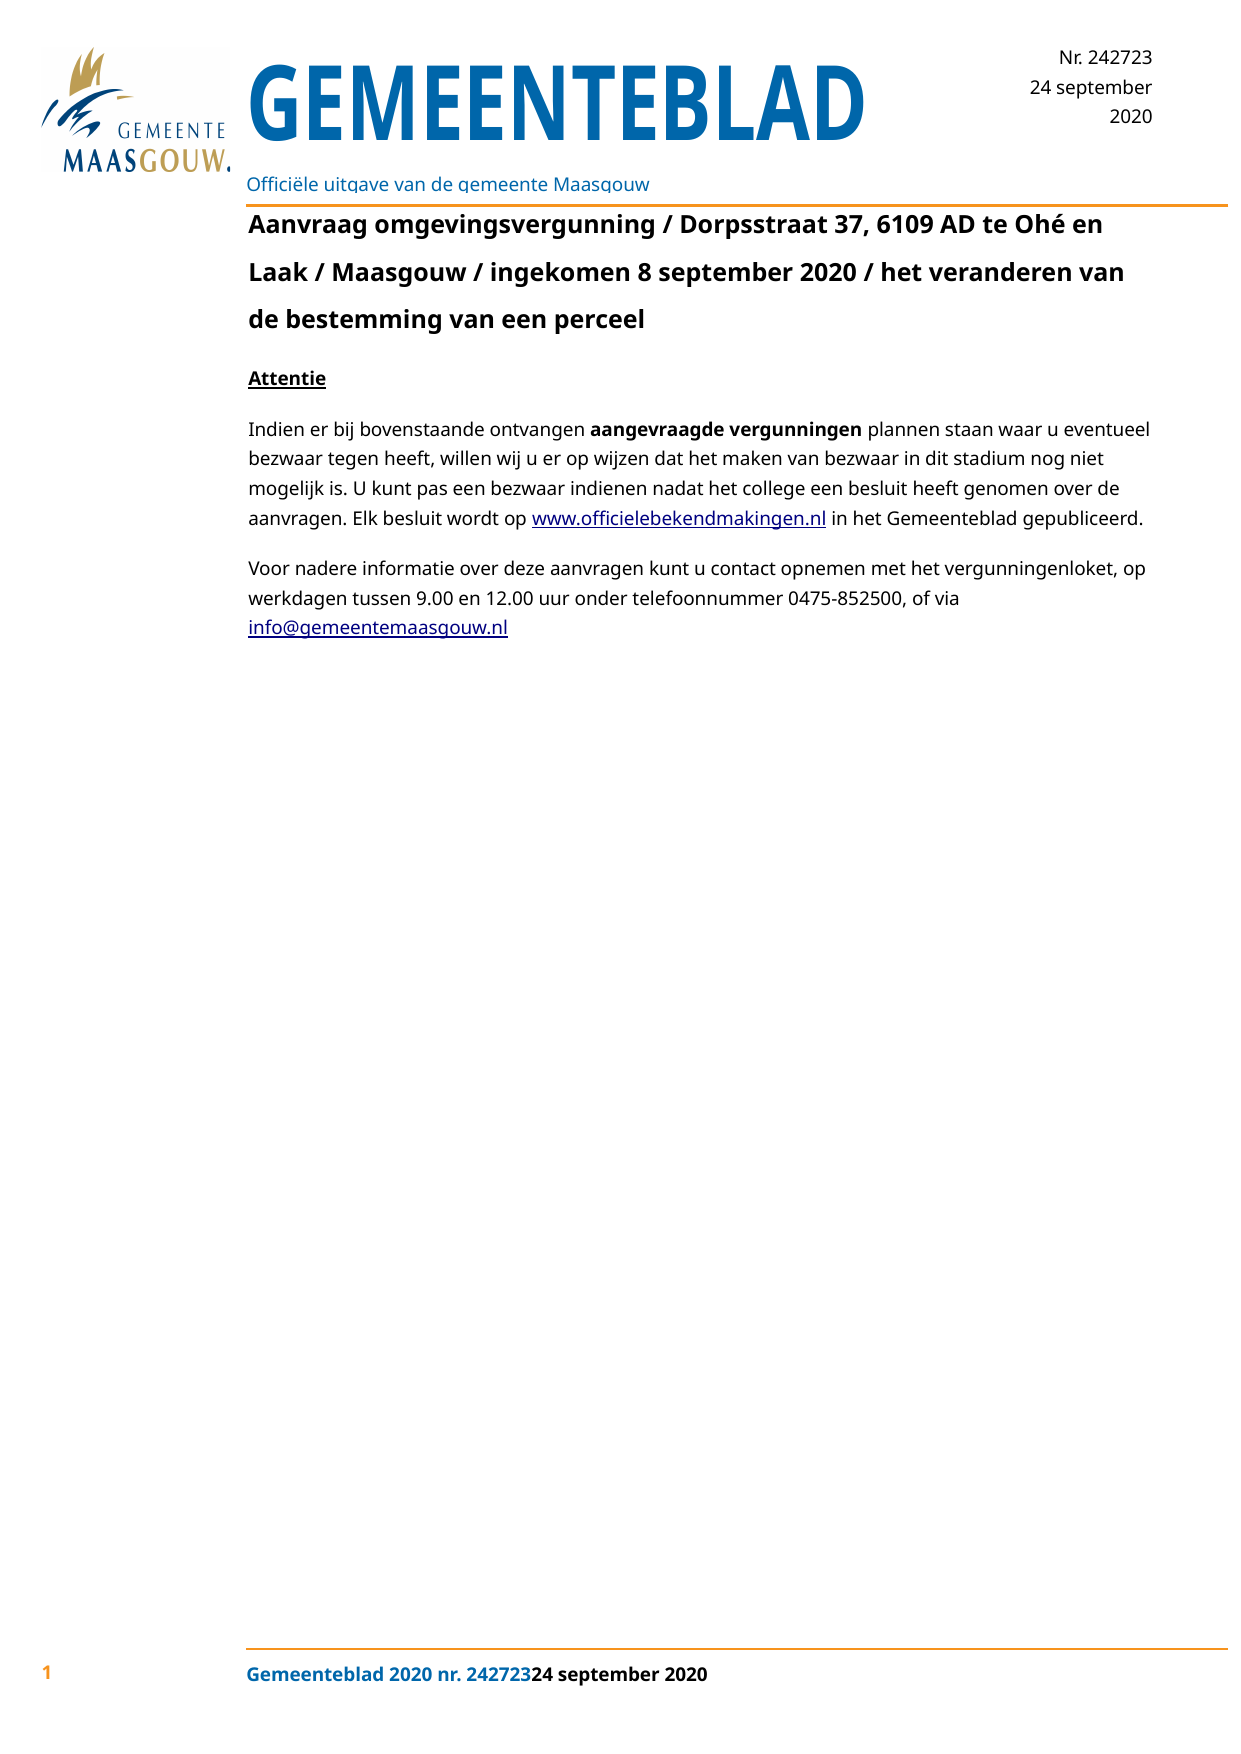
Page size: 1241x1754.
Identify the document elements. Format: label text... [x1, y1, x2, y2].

text Voor nadere informatie over deze aanvragen kunt u contact opnemen met het vergunningenloket, op werkdagen tussen 9.00 en 12.00 uur onder telefoonnummer 0475-852500, of via info@gemeentemaasgouw.nl [248, 555, 1152, 640]
text Indien er bij bovenstaande ontvangen aangevraagde vergunningen plannen staan waar u eventueel bezwaar tegen heeft, willen wij u er op wijzen dat het maken van bezwaar in dit stadium nog niet mogelijk is. U kunt pas een bezwaar indienen nadat het college een besluit heeft genomen over de aanvragen. Elk besluit wordt op www.officielebekendmakingen.nl in het Gemeenteblad gepubliceerd. [248, 416, 1152, 530]
picture [41, 47, 231, 172]
text Aanvraag omgevingsvergunning / Dorpsstraat 37, 6109 AD te Ohé en Laak / Maasgouw / ingekomen 8 september 2020 / het veranderen van de bestemming van een perceel [248, 207, 1152, 336]
text Attentie [248, 366, 1152, 391]
